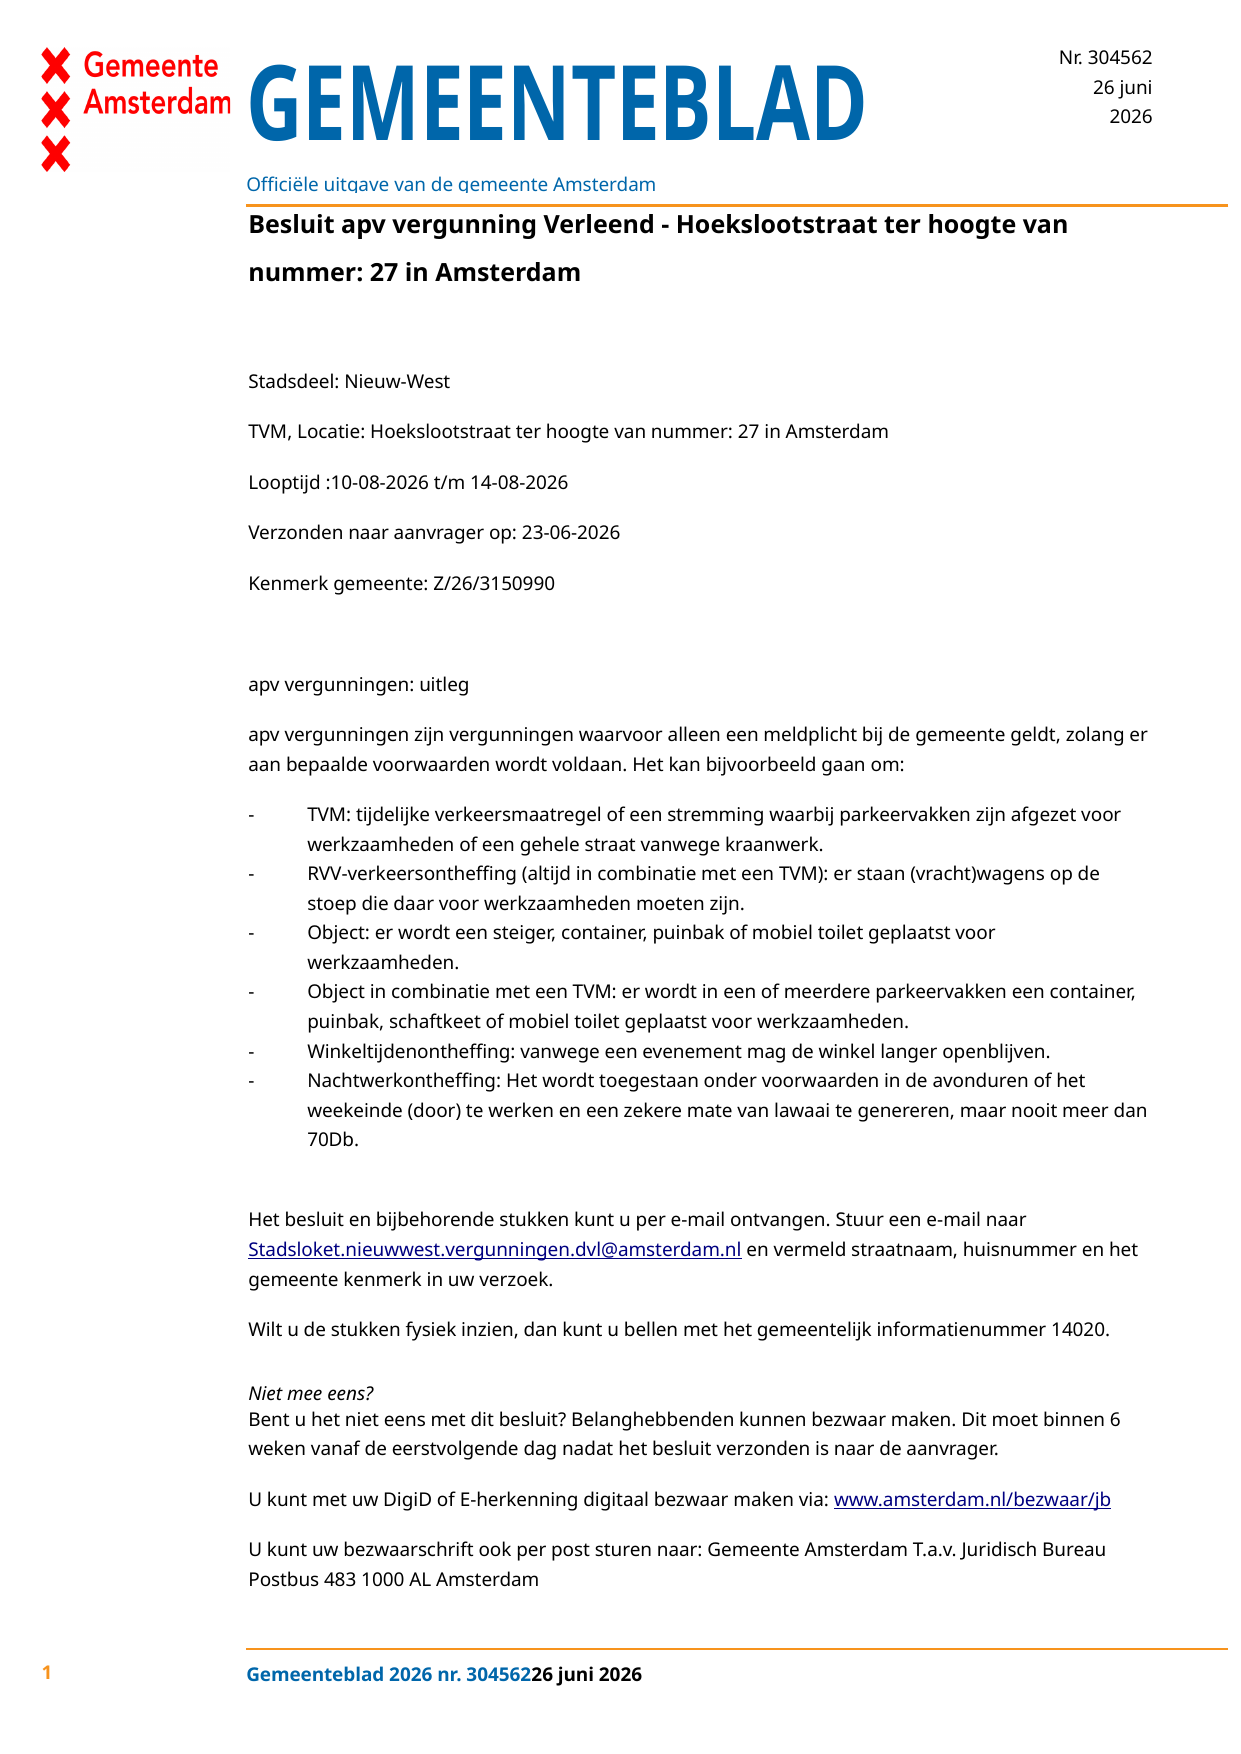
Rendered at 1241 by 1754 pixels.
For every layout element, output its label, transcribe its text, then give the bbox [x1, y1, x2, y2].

text Niet mee eens? [248, 1380, 1152, 1406]
list Object: er wordt een steiger, container, puinbak of mobiel toilet geplaatst voor werkzaamheden. [248, 919, 1152, 975]
text apv vergunningen: uitleg [248, 671, 1152, 697]
text Looptijd :10-08-2026 t/m 14-08-2026 [248, 469, 1152, 495]
text Bent u het niet eens met dit besluit? Belanghebbenden kunnen bezwaar maken. Dit moet binnen 6 weken vanaf de eerstvolgende dag nadat het besluit verzonden is naar de aanvrager. [248, 1406, 1152, 1461]
list Object in combinatie met een TVM: er wordt in een of meerdere parkeervakken een container, puinbak, schaftkeet of mobiel toilet geplaatst voor werkzaamheden. [248, 979, 1152, 1034]
picture [41, 47, 231, 172]
list RVV-verkeersontheffing (altijd in combinatie met een TVM): er staan (vracht)wagens op de stoep die daar voor werkzaamheden moeten zijn. [248, 860, 1152, 916]
text Wilt u de stukken fysiek inzien, dan kunt u bellen met het gemeentelijk informatienummer 14020. [248, 1316, 1152, 1342]
text Verzonden naar aanvrager op: 23-06-2026 [248, 519, 1152, 545]
list Winkeltijdenontheffing: vanwege een evenement mag de winkel langer openblijven. [248, 1038, 1152, 1064]
text Het besluit en bijbehorende stukken kunt u per e-mail ontvangen. Stuur een e-mail naar Stadsloket.nieuwwest.vergunningen.dvl@amsterdam.nl en vermeld straatnaam, huisnummer en het gemeente kenmerk in uw verzoek. [248, 1207, 1152, 1292]
text U kunt met uw DigiD of E-herkenning digitaal bezwaar maken via: www.amsterdam.nl/bezwaar/jb [248, 1486, 1152, 1512]
text Stadsdeel: Nieuw-West [248, 368, 1152, 394]
list Nachtwerkontheffing: Het wordt toegestaan onder voorwaarden in de avonduren of het weekeinde (door) te werken en een zekere mate van lawaai te genereren, maar nooit meer dan 70Db. [248, 1067, 1152, 1152]
text TVM, Locatie: Hoekslootstraat ter hoogte van nummer: 27 in Amsterdam [248, 419, 1152, 444]
text Besluit apv vergunning Verleend - Hoekslootstraat ter hoogte van nummer: 27 in Amsterdam [248, 207, 1152, 288]
text apv vergunningen zijn vergunningen waarvoor alleen een meldplicht bij de gemeente geldt, zolang er aan bepaalde voorwaarden wordt voldaan. Het kan bijvoorbeeld gaan om: [248, 721, 1152, 777]
text Kenmerk gemeente: Z/26/3150990 [248, 570, 1152, 596]
text U kunt uw bezwaarschrift ook per post sturen naar: Gemeente Amsterdam T.a.v. Juridisch Bureau Postbus 483 1000 AL Amsterdam [248, 1536, 1152, 1592]
list TVM: tijdelijke verkeersmaatregel of een stremming waarbij parkeervakken zijn afgezet voor werkzaamheden of een gehele straat vanwege kraanwerk. [248, 801, 1152, 857]
